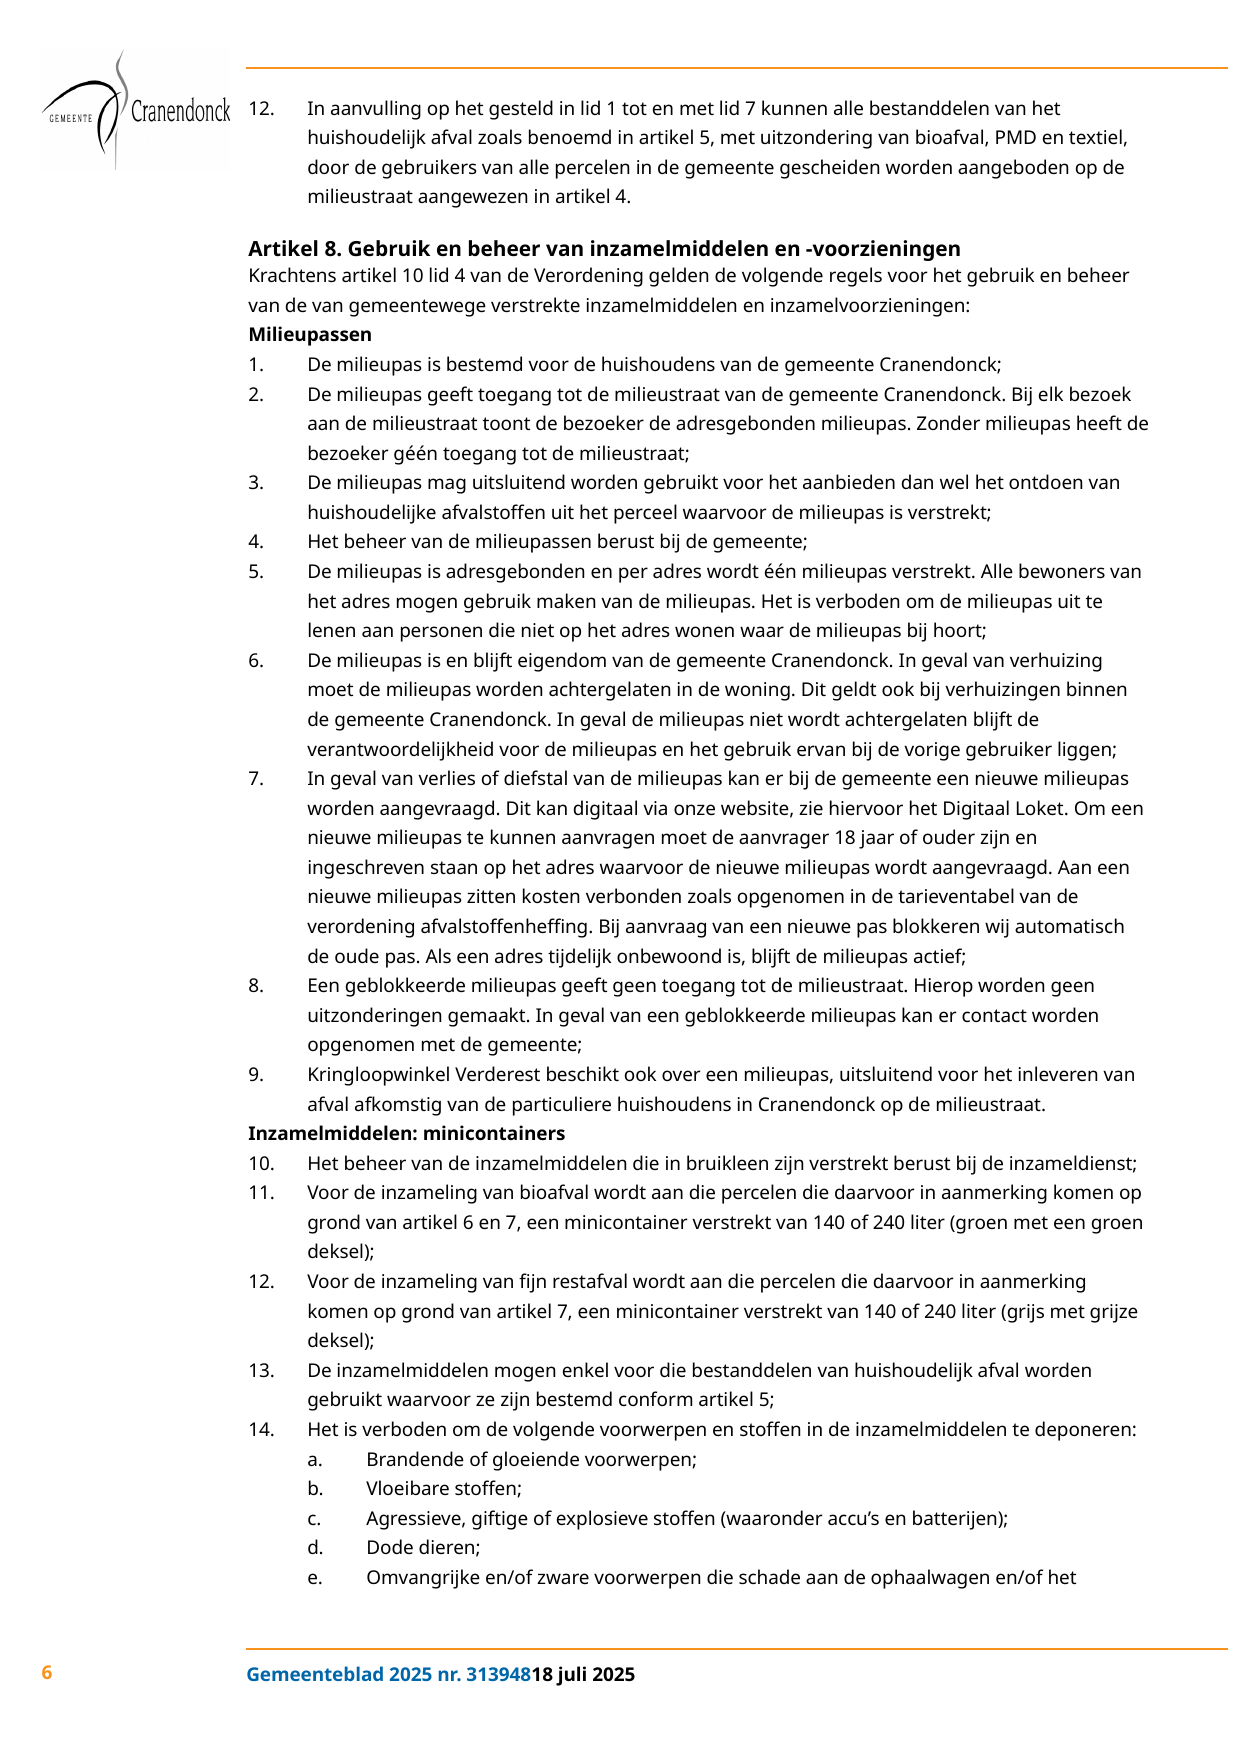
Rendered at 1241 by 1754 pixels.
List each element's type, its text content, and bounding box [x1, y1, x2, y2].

list Dode dieren; [307, 1534, 1152, 1560]
list De milieupas mag uitsluitend worden gebruikt voor het aanbieden dan wel het ontdoen van huishoudelijke afvalstoffen uit het perceel waarvoor de milieupas is verstrekt; [248, 469, 1152, 525]
picture [41, 47, 231, 172]
list In geval van verlies of diefstal van de milieupas kan er bij de gemeente een nieuwe milieupas worden aangevraagd. Dit kan digitaal via onze website, zie hiervoor het Digitaal Loket. Om een nieuwe milieupas te kunnen aanvragen moet de aanvrager 18 jaar of ouder zijn en ingeschreven staan op het adres waarvoor de nieuwe milieupas wordt aangevraagd. Aan een nieuwe milieupas zitten kosten verbonden zoals opgenomen in de tarieventabel van de verordening afvalstoffenheffing. Bij aanvraag van een nieuwe pas blokkeren wij automatisch de oude pas. Als een adres tijdelijk onbewoond is, blijft de milieupas actief; [248, 765, 1152, 968]
list Kringloopwinkel Verderest beschikt ook over een milieupas, uitsluitend voor het inleveren van afval afkomstig van de particuliere huishoudens in Cranendonck op de milieustraat. [248, 1061, 1152, 1116]
list Het beheer van de inzamelmiddelen die in bruikleen zijn verstrekt berust bij de inzameldienst; [248, 1150, 1152, 1176]
list Een geblokkeerde milieupas geeft geen toegang tot de milieustraat. Hierop worden geen uitzonderingen gemaakt. In geval van een geblokkeerde milieupas kan er contact worden opgenomen met de gemeente; [248, 972, 1152, 1057]
list Voor de inzameling van bioafval wordt aan die percelen die daarvoor in aanmerking komen op grond van artikel 6 en 7, een minicontainer verstrekt van 140 of 240 liter (groen met een groen deksel); [248, 1179, 1152, 1264]
list Vloeibare stoffen; [307, 1475, 1152, 1501]
list De milieupas is en blijft eigendom van de gemeente Cranendonck. In geval van verhuizing moet de milieupas worden achtergelaten in de woning. Dit geldt ook bij verhuizingen binnen de gemeente Cranendonck. In geval de milieupas niet wordt achtergelaten blijft de verantwoordelijkheid voor de milieupas en het gebruik ervan bij de vorige gebruiker liggen; [248, 647, 1152, 761]
list De milieupas geeft toegang tot de milieustraat van de gemeente Cranendonck. Bij elk bezoek aan de milieustraat toont de bezoeker de adresgebonden milieupas. Zonder milieupas heeft de bezoeker géén toegang tot de milieustraat; [248, 381, 1152, 466]
list Het is verboden om de volgende voorwerpen en stoffen in de inzamelmiddelen te deponeren: [248, 1416, 1152, 1442]
list Omvangrijke en/of zware voorwerpen die schade aan de ophaalwagen en/of het [307, 1564, 1152, 1590]
text Inzamelmiddelen: minicontainers [248, 1120, 1152, 1146]
list Voor de inzameling van fijn restafval wordt aan die percelen die daarvoor in aanmerking komen op grond van artikel 7, een minicontainer verstrekt van 140 of 240 liter (grijs met grijze deksel); [248, 1268, 1152, 1353]
list In aanvulling op het gesteld in lid 1 tot en met lid 7 kunnen alle bestanddelen van het huishoudelijk afval zoals benoemd in artikel 5, met uitzondering van bioafval, PMD en textiel, door de gebruikers van alle percelen in de gemeente gescheiden worden aangeboden op de milieustraat aangewezen in artikel 4. [248, 95, 1152, 209]
text Artikel 8. Gebruik en beheer van inzamelmiddelen en -voorzieningen [248, 234, 1152, 262]
list De milieupas is adresgebonden en per adres wordt één milieupas verstrekt. Alle bewoners van het adres mogen gebruik maken van de milieupas. Het is verboden om de milieupas uit te lenen aan personen die niet op het adres wonen waar de milieupas bij hoort; [248, 558, 1152, 643]
list Brandende of gloeiende voorwerpen; [307, 1446, 1152, 1471]
text Milieupassen [248, 322, 1152, 347]
list De milieupas is bestemd voor de huishoudens van de gemeente Cranendonck; [248, 351, 1152, 377]
list Het beheer van de milieupassen berust bij de gemeente; [248, 529, 1152, 554]
list Agressieve, giftige of explosieve stoffen (waaronder accu’s en batterijen); [307, 1505, 1152, 1531]
text Krachtens artikel 10 lid 4 van de Verordening gelden de volgende regels voor het gebruik en beheer van de van gemeentewege verstrekte inzamelmiddelen en inzamelvoorzieningen: [248, 262, 1152, 318]
list De inzamelmiddelen mogen enkel voor die bestanddelen van huishoudelijk afval worden gebruikt waarvoor ze zijn bestemd conform artikel 5; [248, 1357, 1152, 1412]
